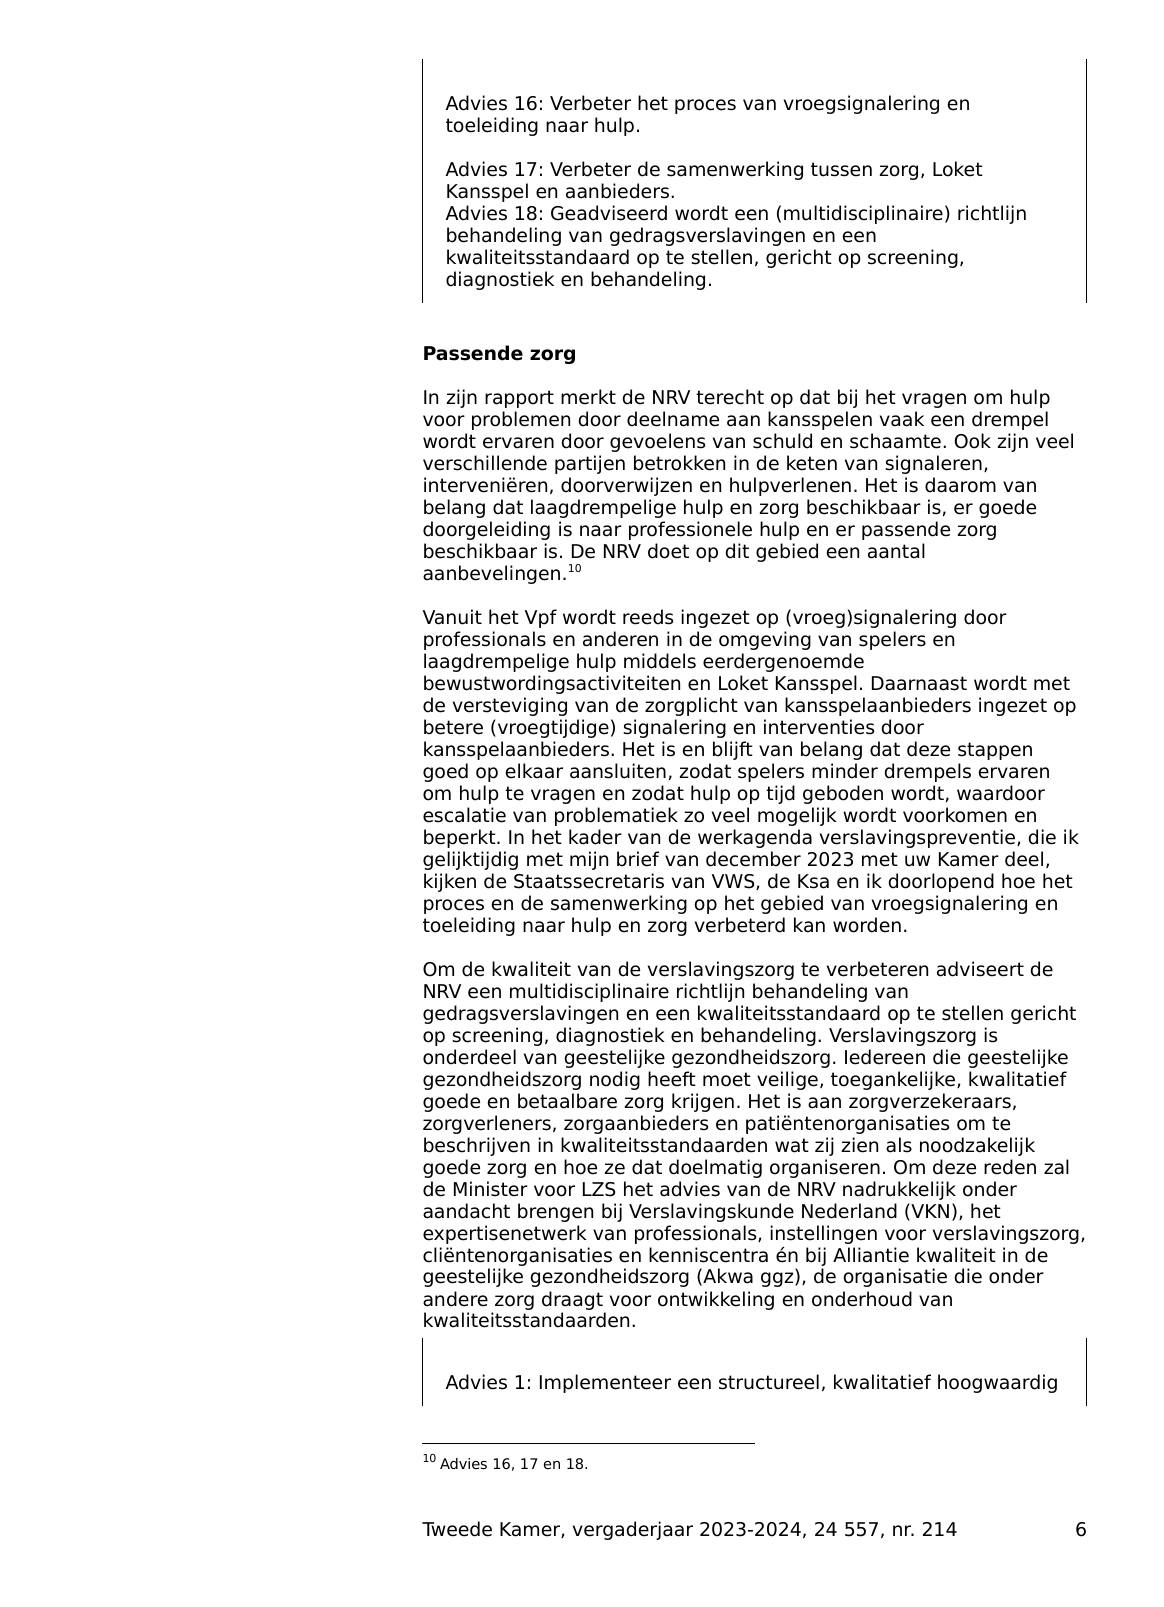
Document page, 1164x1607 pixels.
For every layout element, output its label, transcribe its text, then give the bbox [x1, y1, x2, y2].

subtitle Passende zorg [422, 343, 1087, 365]
table_header Advies 16: Verbeter het proces van vroegsignalering en toeleiding naar hulp. Advies 17: Verbeter de samenwerking tussen zorg, Loket Kansspel en aanbieders. Advies 18: Geadviseerd wordt een (multidisciplinaire) richtlijn behandeling van gedragsverslavingen en een kwaliteitsstandaard op te stellen, gericht op screening, diagnostiek en behandeling. [423, 59, 1086, 303]
text In zijn rapport merkt de NRV terecht op dat bij het vragen om hulp voor problemen door deelname aan kansspelen vaak een drempel wordt ervaren door gevoelens van schuld en schaamte. Ook zijn veel verschillende partijen betrokken in de keten van signaleren, interveniëren, doorverwijzen en hulpverlenen. Het is daarom van belang dat laagdrempelige hulp en zorg beschikbaar is, er goede doorgeleiding is naar professionele hulp en er passende zorg beschikbaar is. De NRV doet op dit gebied een aantal aanbevelingen. [422, 387, 1087, 585]
table_header Advies 1: Implementeer een structureel, kwalitatief hoogwaardig [423, 1338, 1086, 1406]
text Advies 16, 17 en 18. [422, 1452, 1087, 1474]
text Om de kwaliteit van de verslavingszorg te verbeteren adviseert de NRV een multidisciplinaire richtlijn behandeling van gedragsverslavingen en een kwaliteitsstandaard op te stellen gericht op screening, diagnostiek en behandeling. Verslavingszorg is onderdeel van geestelijke gezondheidszorg. Iedereen die geestelijke gezondheidszorg nodig heeft moet veilige, toegankelijke, kwalitatief goede en betaalbare zorg krijgen. Het is aan zorgverzekeraars, zorgverleners, zorgaanbieders en patiëntenorganisaties om te beschrijven in kwaliteitsstandaarden wat zij zien als noodzakelijk goede zorg en hoe ze dat doelmatig organiseren. Om deze reden zal de Minister voor LZS het advies van de NRV nadrukkelijk onder aandacht brengen bij Verslavingskunde Nederland (VKN), het expertisenetwerk van professionals, instellingen voor verslavingszorg, cliëntenorganisaties en kenniscentra én bij Alliantie kwaliteit in de geestelijke gezondheidszorg (Akwa ggz), de organisatie die onder andere zorg draagt voor ontwikkeling en onderhoud van kwaliteitsstandaarden. [422, 959, 1087, 1332]
text Vanuit het Vpf wordt reeds ingezet op (vroeg)signalering door professionals en anderen in de omgeving van spelers en laagdrempelige hulp middels eerdergenoemde bewustwordingsactiviteiten en Loket Kansspel. Daarnaast wordt met de versteviging van de zorgplicht van kansspelaanbieders ingezet op betere (vroegtijdige) signalering en interventies door kansspelaanbieders. Het is en blijft van belang dat deze stappen goed op elkaar aansluiten, zodat spelers minder drempels ervaren om hulp te vragen en zodat hulp op tijd geboden wordt, waardoor escalatie van problematiek zo veel mogelijk wordt voorkomen en beperkt. In het kader van de werkagenda verslavingspreventie, die ik gelijktijdig met mijn brief van december 2023 met uw Kamer deel, kijken de Staatssecretaris van VWS, de Ksa en ik doorlopend hoe het proces en de samenwerking op het gebied van vroegsignalering en toeleiding naar hulp en zorg verbeterd kan worden. [422, 607, 1087, 937]
